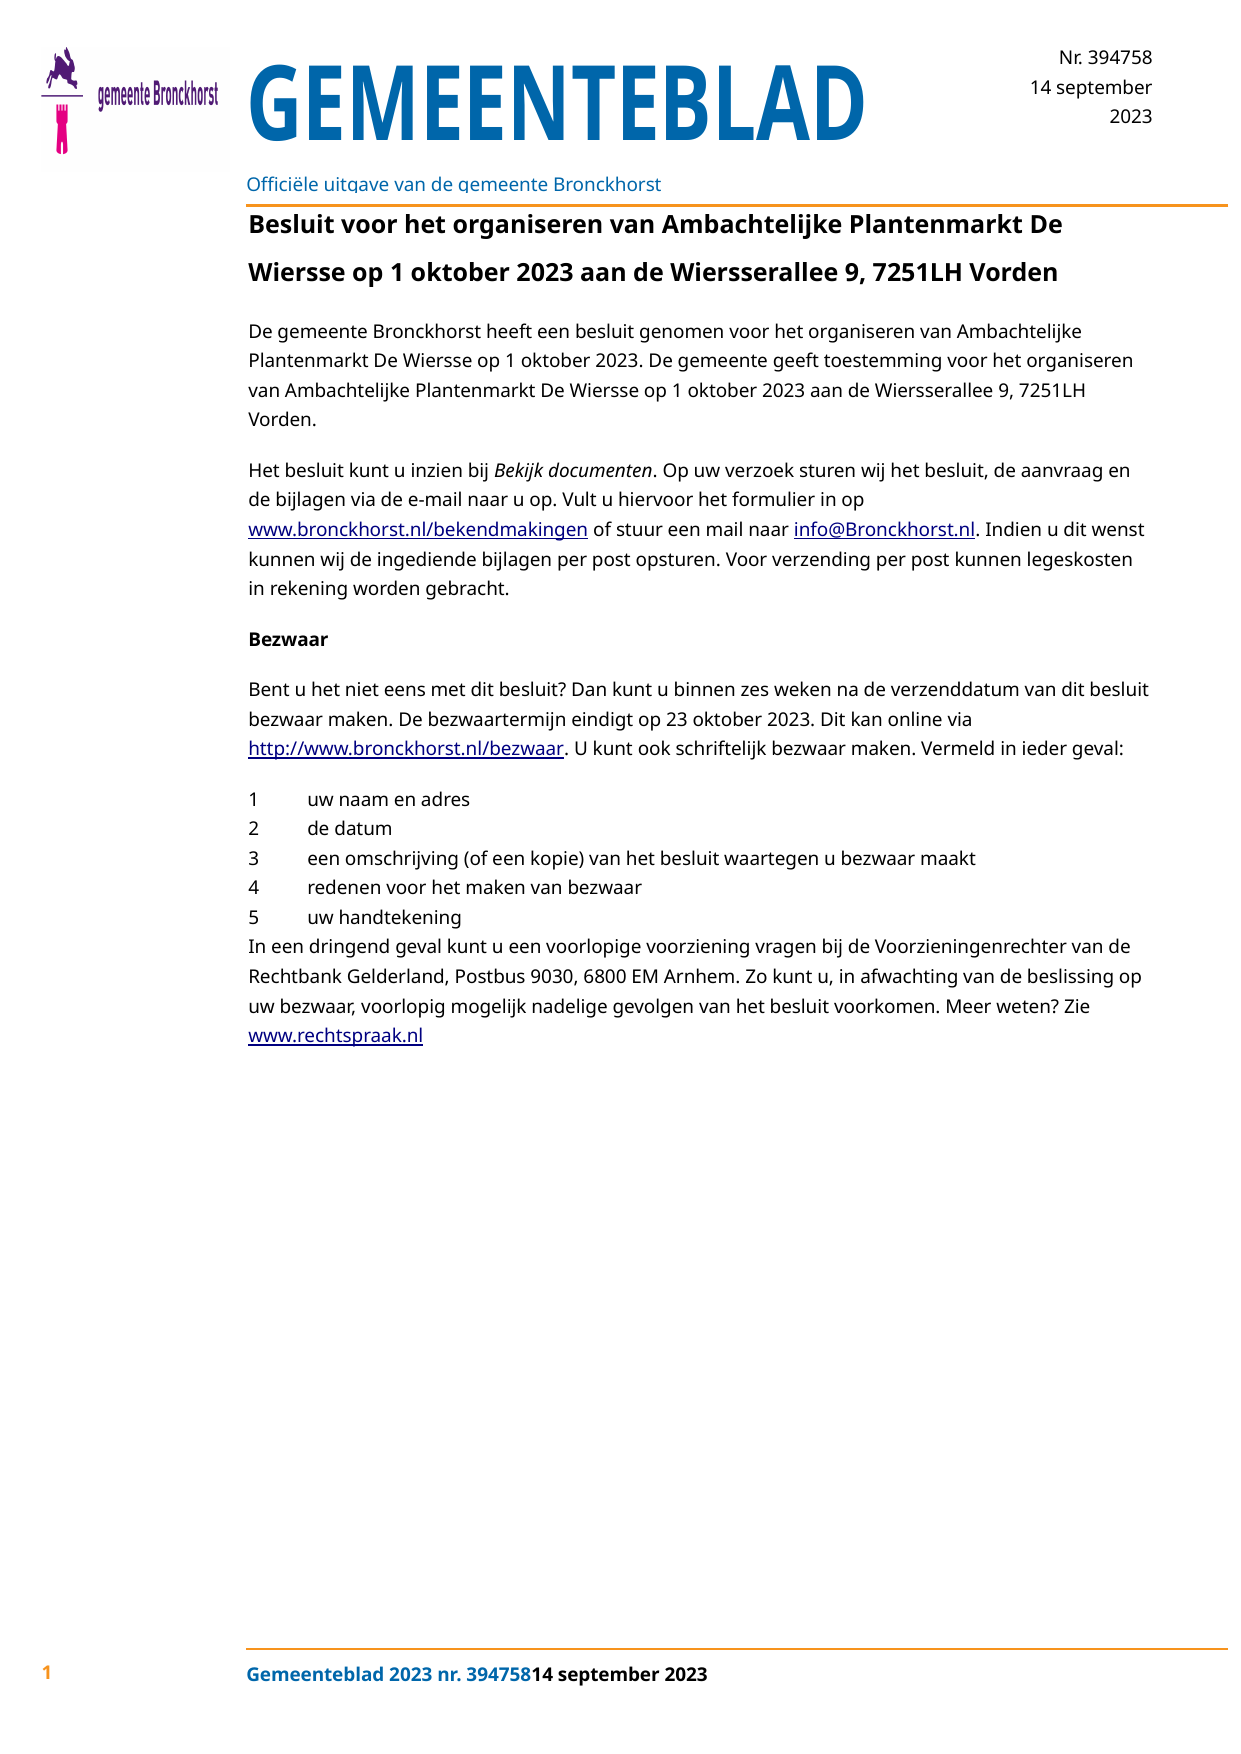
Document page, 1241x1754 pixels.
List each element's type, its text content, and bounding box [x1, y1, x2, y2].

list uw handtekening [248, 904, 1152, 930]
list de datum [248, 815, 1152, 841]
list uw naam en adres [248, 786, 1152, 812]
text De gemeente Bronckhorst heeft een besluit genomen voor het organiseren van Ambachtelijke Plantenmarkt De Wiersse op 1 oktober 2023. De gemeente geeft toestemming voor het organiseren van Ambachtelijke Plantenmarkt De Wiersse op 1 oktober 2023 aan de Wiersserallee 9, 7251LH Vorden. [248, 318, 1152, 432]
text Het besluit kunt u inzien bij Bekijk documenten. Op uw verzoek sturen wij het besluit, de aanvraag en de bijlagen via de e-mail naar u op. Vult u hiervoor het formulier in op www.bronckhorst.nl/bekendmakingen of stuur een mail naar info@Bronckhorst.nl. Indien u dit wenst kunnen wij de ingediende bijlagen per post opsturen. Voor verzending per post kunnen legeskosten in rekening worden gebracht. [248, 457, 1152, 601]
list redenen voor het maken van bezwaar [248, 874, 1152, 900]
list een omschrijving (of een kopie) van het besluit waartegen u bezwaar maakt [248, 845, 1152, 871]
text Bezwaar [248, 626, 1152, 652]
text Bent u het niet eens met dit besluit? Dan kunt u binnen zes weken na de verzenddatum van dit besluit bezwaar maken. De bezwaartermijn eindigt op 23 oktober 2023. Dit kan online via http://www.bronckhorst.nl/bezwaar. U kunt ook schriftelijk bezwaar maken. Vermeld in ieder geval: [248, 676, 1152, 761]
picture [41, 47, 231, 172]
text In een dringend geval kunt u een voorlopige voorziening vragen bij de Voorzieningenrechter van de Rechtbank Gelderland, Postbus 9030, 6800 EM Arnhem. Zo kunt u, in afwachting van de beslissing op uw bezwaar, voorlopig mogelijk nadelige gevolgen van het besluit voorkomen. Meer weten? Zie www.rechtspraak.nl [248, 934, 1152, 1048]
text Besluit voor het organiseren van Ambachtelijke Plantenmarkt De Wiersse op 1 oktober 2023 aan de Wiersserallee 9, 7251LH Vorden [248, 207, 1152, 288]
